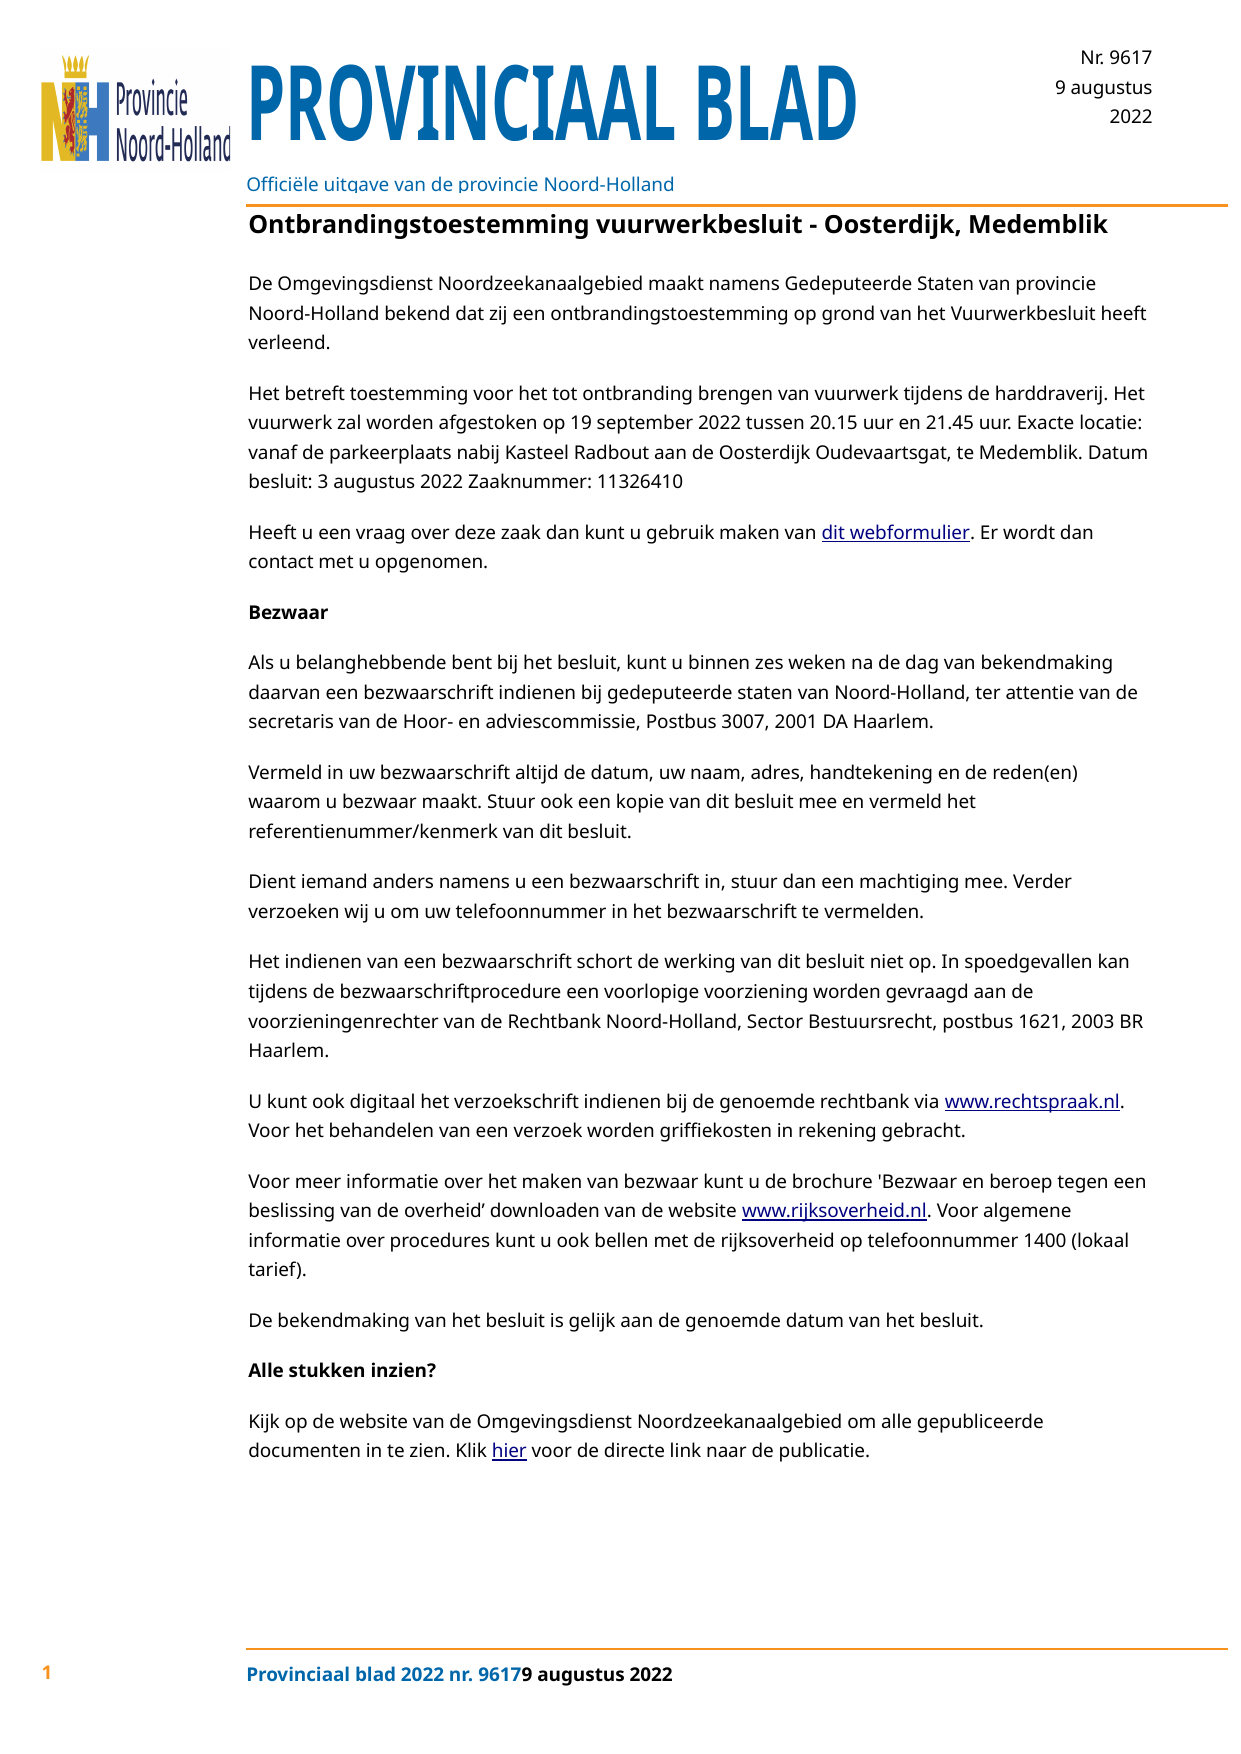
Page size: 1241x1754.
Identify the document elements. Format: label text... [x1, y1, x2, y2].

text U kunt ook digitaal het verzoekschrift indienen bij de genoemde rechtbank via www.rechtspraak.nl. Voor het behandelen van een verzoek worden griffiekosten in rekening gebracht. [248, 1088, 1152, 1143]
text Het indienen van een bezwaarschrift schort de werking van dit besluit niet op. In spoedgevallen kan tijdens de bezwaarschriftprocedure een voorlopige voorziening worden gevraagd aan de voorzieningenrechter van de Rechtbank Noord-Holland, Sector Bestuursrecht, postbus 1621, 2003 BR Haarlem. [248, 949, 1152, 1063]
text Als u belanghebbende bent bij het besluit, kunt u binnen zes weken na de dag van bekendmaking daarvan een bezwaarschrift indienen bij gedeputeerde staten van Noord-Holland, ter attentie van de secretaris van de Hoor- en adviescommissie, Postbus 3007, 2001 DA Haarlem. [248, 649, 1152, 734]
text Dient iemand anders namens u een bezwaarschrift in, stuur dan een machtiging mee. Verder verzoeken wij u om uw telefoonnummer in het bezwaarschrift te vermelden. [248, 869, 1152, 924]
text De Omgevingsdienst Noordzeekanaalgebied maakt namens Gedeputeerde Staten van provincie Noord-Holland bekend dat zij een ontbrandingstoestemming op grond van het Vuurwerkbesluit heeft verleend. [248, 270, 1152, 355]
picture [41, 47, 231, 172]
text Het betreft toestemming voor het tot ontbranding brengen van vuurwerk tijdens de harddraverij. Het vuurwerk zal worden afgestoken op 19 september 2022 tussen 20.15 uur en 21.45 uur. Exacte locatie: vanaf de parkeerplaats nabij Kasteel Radbout aan de Oosterdijk Oudevaartsgat, te Medemblik. Datum besluit: 3 augustus 2022 Zaaknummer: 11326410 [248, 380, 1152, 494]
text Voor meer informatie over het maken van bezwaar kunt u de brochure 'Bezwaar en beroep tegen een beslissing van de overheid’ downloaden van de website www.rijksoverheid.nl. Voor algemene informatie over procedures kunt u ook bellen met de rijksoverheid op telefoonnummer 1400 (lokaal tarief). [248, 1168, 1152, 1282]
text Alle stukken inzien? [248, 1357, 1152, 1383]
text Ontbrandingstoestemming vuurwerkbesluit - Oosterdijk, Medemblik [248, 207, 1152, 241]
text Kijk op de website van de Omgevingsdienst Noordzeekanaalgebied om alle gepubliceerde documenten in te zien. Klik hier voor de directe link naar de publicatie. [248, 1408, 1152, 1463]
text De bekendmaking van het besluit is gelijk aan de genoemde datum van het besluit. [248, 1307, 1152, 1333]
text Vermeld in uw bezwaarschrift altijd de datum, uw naam, adres, handtekening en de reden(en) waarom u bezwaar maakt. Stuur ook een kopie van dit besluit mee en vermeld het referentienummer/kenmerk van dit besluit. [248, 759, 1152, 844]
text Bezwaar [248, 599, 1152, 625]
text Heeft u een vraag over deze zaak dan kunt u gebruik maken van dit webformulier. Er wordt dan contact met u opgenomen. [248, 519, 1152, 574]
